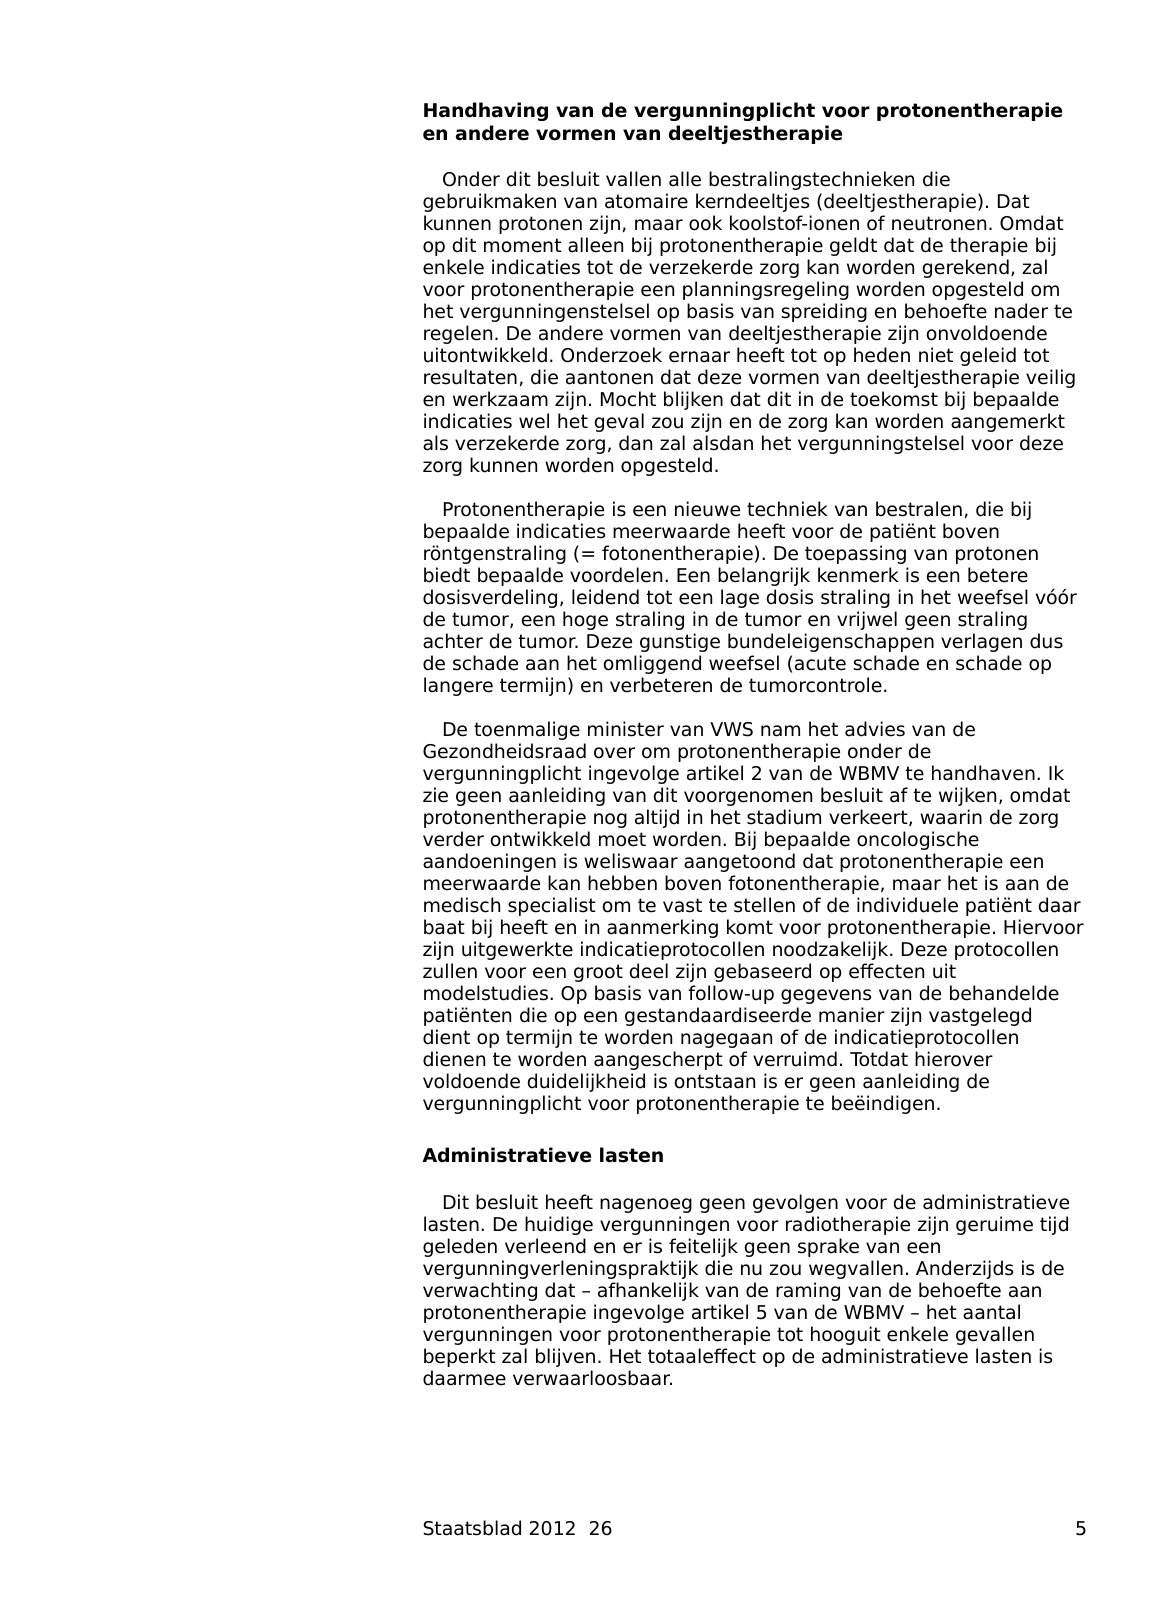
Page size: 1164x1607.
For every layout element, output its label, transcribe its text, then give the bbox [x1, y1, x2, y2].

text Onder dit besluit vallen alle bestralingstechnieken die gebruikmaken van atomaire kerndeeltjes (deeltjestherapie). Dat kunnen protonen zijn, maar ook koolstof-ionen of neutronen. Omdat op dit moment alleen bij protonentherapie geldt dat de therapie bij enkele indicaties tot de verzekerde zorg kan worden gerekend, zal voor protonentherapie een planningsregeling worden opgesteld om het vergunningenstelsel op basis van spreiding en behoefte nader te regelen. De andere vormen van deeltjestherapie zijn onvoldoende uitontwikkeld. Onderzoek ernaar heeft tot op heden niet geleid tot resultaten, die aantonen dat deze vormen van deeltjestherapie veilig en werkzaam zijn. Mocht blijken dat dit in de toekomst bij bepaalde indicaties wel het geval zou zijn en de zorg kan worden aangemerkt als verzekerde zorg, dan zal alsdan het vergunningstelsel voor deze zorg kunnen worden opgesteld. [422, 169, 1087, 477]
subtitle Handhaving van de vergunningplicht voor protonentherapie en andere vormen van deeltjestherapie [422, 100, 1087, 144]
text Dit besluit heeft nagenoeg geen gevolgen voor de administratieve lasten. De huidige vergunningen voor radiotherapie zijn geruime tijd geleden verleend en er is feitelijk geen sprake van een vergunningverleningspraktijk die nu zou wegvallen. Anderzijds is de verwachting dat – afhankelijk van de raming van de behoefte aan protonentherapie ingevolge artikel 5 van de WBMV – het aantal vergunningen voor protonentherapie tot hooguit enkele gevallen beperkt zal blijven. Het totaaleffect op de administratieve lasten is daarmee verwaarloosbaar. [422, 1192, 1087, 1390]
text Protonentherapie is een nieuwe techniek van bestralen, die bij bepaalde indicaties meerwaarde heeft voor de patiënt boven röntgenstraling (= fotonentherapie). De toepassing van protonen biedt bepaalde voordelen. Een belangrijk kenmerk is een betere dosisverdeling, leidend tot een lage dosis straling in het weefsel vóór de tumor, een hoge straling in de tumor en vrijwel geen straling achter de tumor. Deze gunstige bundeleigenschappen verlagen dus de schade aan het omliggend weefsel (acute schade en schade op langere termijn) en verbeteren de tumorcontrole. [422, 499, 1087, 697]
subtitle Administratieve lasten [422, 1145, 1087, 1167]
text De toenmalige minister van VWS nam het advies van de Gezondheidsraad over om protonentherapie onder de vergunningplicht ingevolge artikel 2 van de WBMV te handhaven. Ik zie geen aanleiding van dit voorgenomen besluit af te wijken, omdat protonentherapie nog altijd in het stadium verkeert, waarin de zorg verder ontwikkeld moet worden. Bij bepaalde oncologische aandoeningen is weliswaar aangetoond dat protonentherapie een meerwaarde kan hebben boven fotonentherapie, maar het is aan de medisch specialist om te vast te stellen of de individuele patiënt daar baat bij heeft en in aanmerking komt voor protonentherapie. Hiervoor zijn uitgewerkte indicatieprotocollen noodzakelijk. Deze protocollen zullen voor een groot deel zijn gebaseerd op effecten uit modelstudies. Op basis van follow-up gegevens van de behandelde patiënten die op een gestandaardiseerde manier zijn vastgelegd dient op termijn te worden nagegaan of de indicatieprotocollen dienen te worden aangescherpt of verruimd. Totdat hierover voldoende duidelijkheid is ontstaan is er geen aanleiding de vergunningplicht voor protonentherapie te beëindigen. [422, 719, 1087, 1115]
